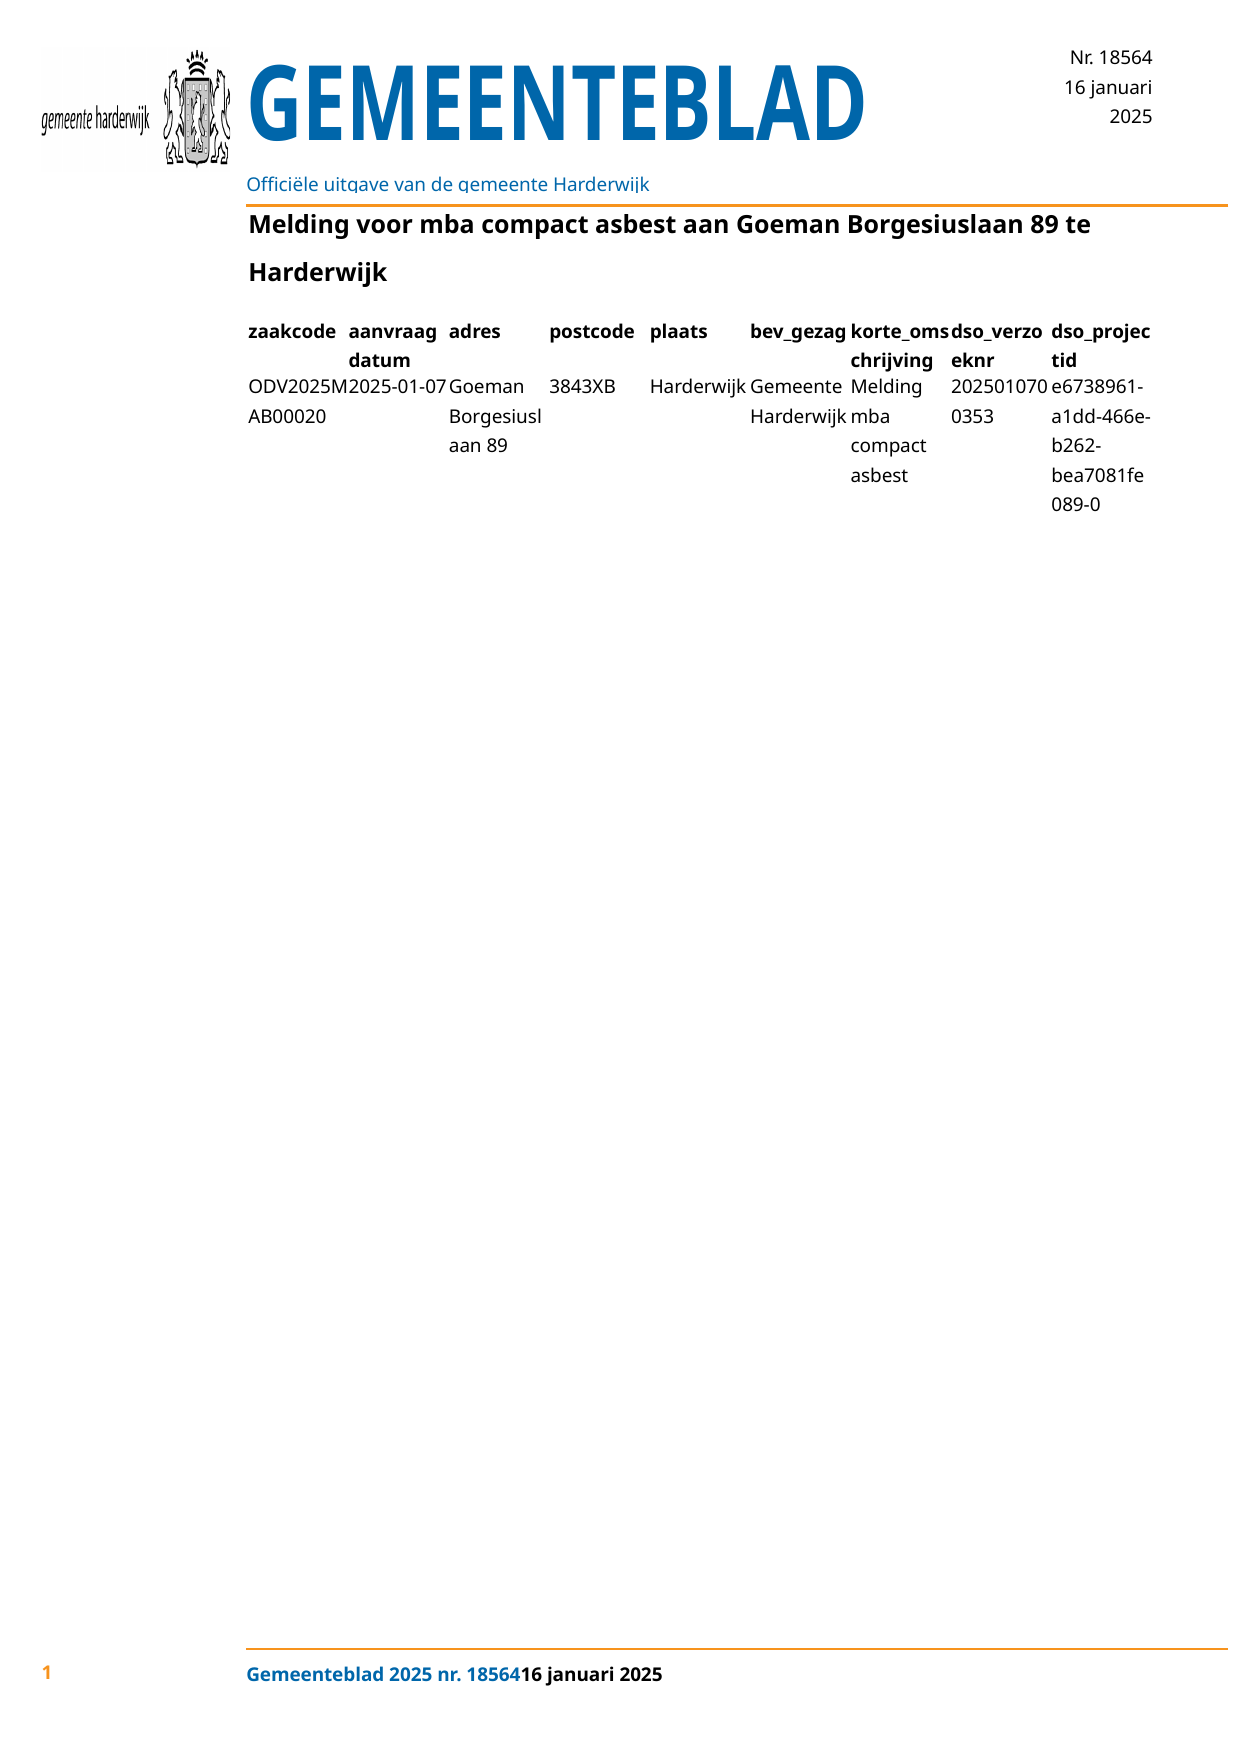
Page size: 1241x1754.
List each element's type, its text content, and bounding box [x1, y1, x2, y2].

picture [41, 47, 231, 172]
table_cell Gemeente Harderwijk [750, 373, 850, 517]
table_header dso_projectid [1051, 318, 1152, 373]
table_header korte_omschrijving [850, 318, 951, 373]
table_header bev_gezag [750, 318, 850, 373]
table_cell 2025010700353 [951, 373, 1051, 517]
table_header plaats [650, 318, 750, 373]
table_cell Harderwijk [650, 373, 750, 517]
table_cell Melding mba compact asbest [850, 373, 951, 517]
table_cell 3843XB [549, 373, 649, 517]
table_header adres [449, 318, 549, 373]
table_header zaakcode [248, 318, 348, 373]
table_cell e6738961-a1dd-466e-b262-bea7081fe089-0 [1051, 373, 1152, 517]
table_header aanvraagdatum [348, 318, 449, 373]
table_cell 2025-01-07 [348, 373, 449, 517]
table_header postcode [549, 318, 649, 373]
text Melding voor mba compact asbest aan Goeman Borgesiuslaan 89 te Harderwijk [248, 207, 1152, 288]
table_cell ODV2025MAB00020 [248, 373, 348, 517]
table_header dso_verzoeknr [951, 318, 1051, 373]
table_cell Goeman Borgesiuslaan 89 [449, 373, 549, 517]
